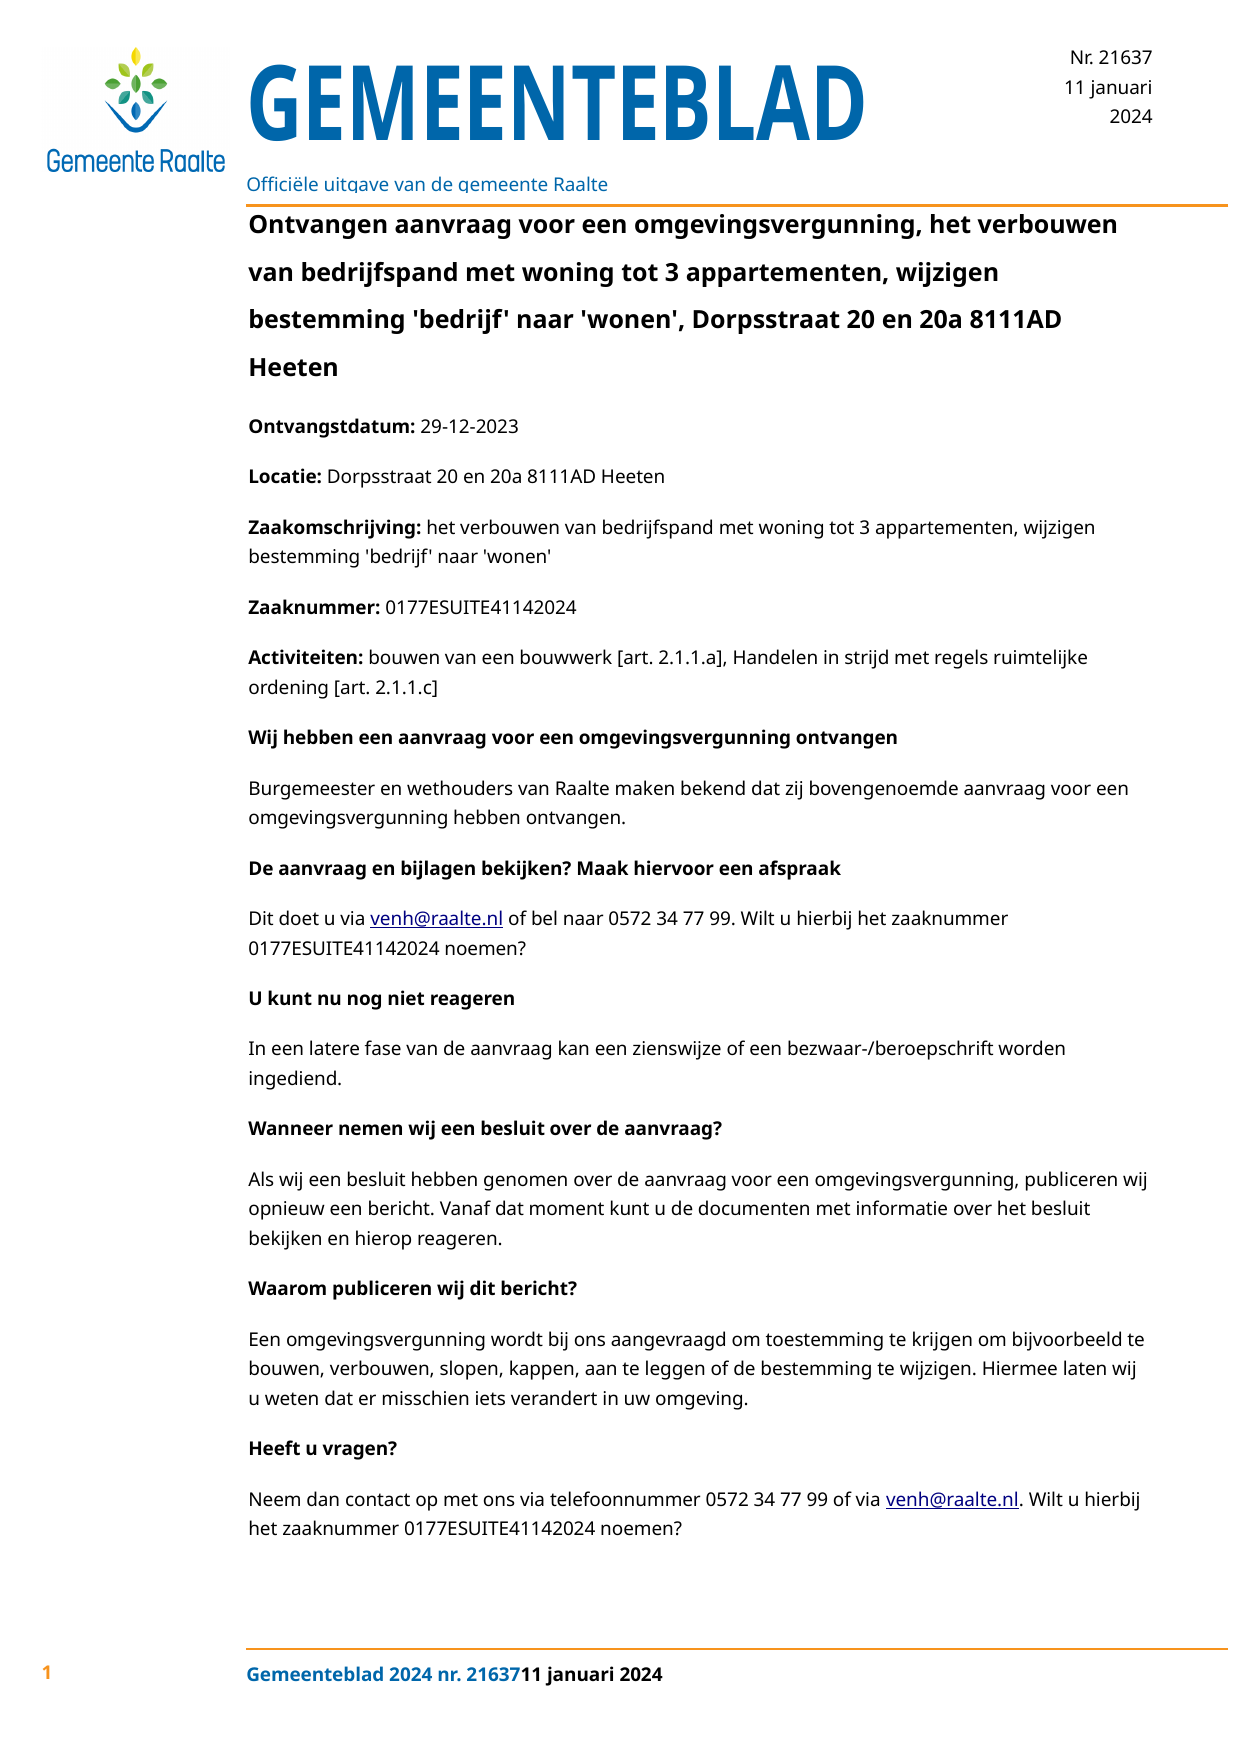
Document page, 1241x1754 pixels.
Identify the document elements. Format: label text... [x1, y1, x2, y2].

text U kunt nu nog niet reageren [248, 985, 1152, 1011]
text Wanneer nemen wij een besluit over de aanvraag? [248, 1116, 1152, 1141]
text Wij hebben een aanvraag voor een omgevingsvergunning ontvangen [248, 724, 1152, 750]
text Een omgevingsvergunning wordt bij ons aangevraagd om toestemming te krijgen om bijvoorbeeld te bouwen, verbouwen, slopen, kappen, aan te leggen of de bestemming te wijzigen. Hiermee laten wij u weten dat er misschien iets verandert in uw omgeving. [248, 1326, 1152, 1411]
text In een latere fase van de aanvraag kan een zienswijze of een bezwaar-/beroepschrift worden ingediend. [248, 1036, 1152, 1091]
text Als wij een besluit hebben genomen over de aanvraag voor een omgevingsvergunning, publiceren wij opnieuw een bericht. Vanaf dat moment kunt u de documenten met informatie over het besluit bekijken en hierop reageren. [248, 1166, 1152, 1251]
text Activiteiten: bouwen van een bouwwerk [art. 2.1.1.a], Handelen in strijd met regels ruimtelijke ordening [art. 2.1.1.c] [248, 644, 1152, 700]
text Ontvangstdatum: 29-12-2023 [248, 413, 1152, 439]
text Zaakomschrijving: het verbouwen van bedrijfspand met woning tot 3 appartementen, wijzigen bestemming 'bedrijf' naar 'wonen' [248, 514, 1152, 569]
text Burgemeester en wethouders van Raalte maken bekend dat zij bovengenoemde aanvraag voor een omgevingsvergunning hebben ontvangen. [248, 775, 1152, 830]
text Ontvangen aanvraag voor een omgevingsvergunning, het verbouwen van bedrijfspand met woning tot 3 appartementen, wijzigen bestemming 'bedrijf' naar 'wonen', Dorpsstraat 20 en 20a 8111AD Heeten [248, 207, 1152, 384]
text Dit doet u via venh@raalte.nl of bel naar 0572 34 77 99. Wilt u hierbij het zaaknummer 0177ESUITE41142024 noemen? [248, 905, 1152, 961]
text Zaaknummer: 0177ESUITE41142024 [248, 594, 1152, 620]
text Neem dan contact op met ons via telefoonnummer 0572 34 77 99 of via venh@raalte.nl. Wilt u hierbij het zaaknummer 0177ESUITE41142024 noemen? [248, 1486, 1152, 1541]
text Locatie: Dorpsstraat 20 en 20a 8111AD Heeten [248, 463, 1152, 489]
text Waarom publiceren wij dit bericht? [248, 1276, 1152, 1301]
picture [41, 47, 231, 172]
text Heeft u vragen? [248, 1436, 1152, 1461]
text De aanvraag en bijlagen bekijken? Maak hiervoor een afspraak [248, 855, 1152, 881]
